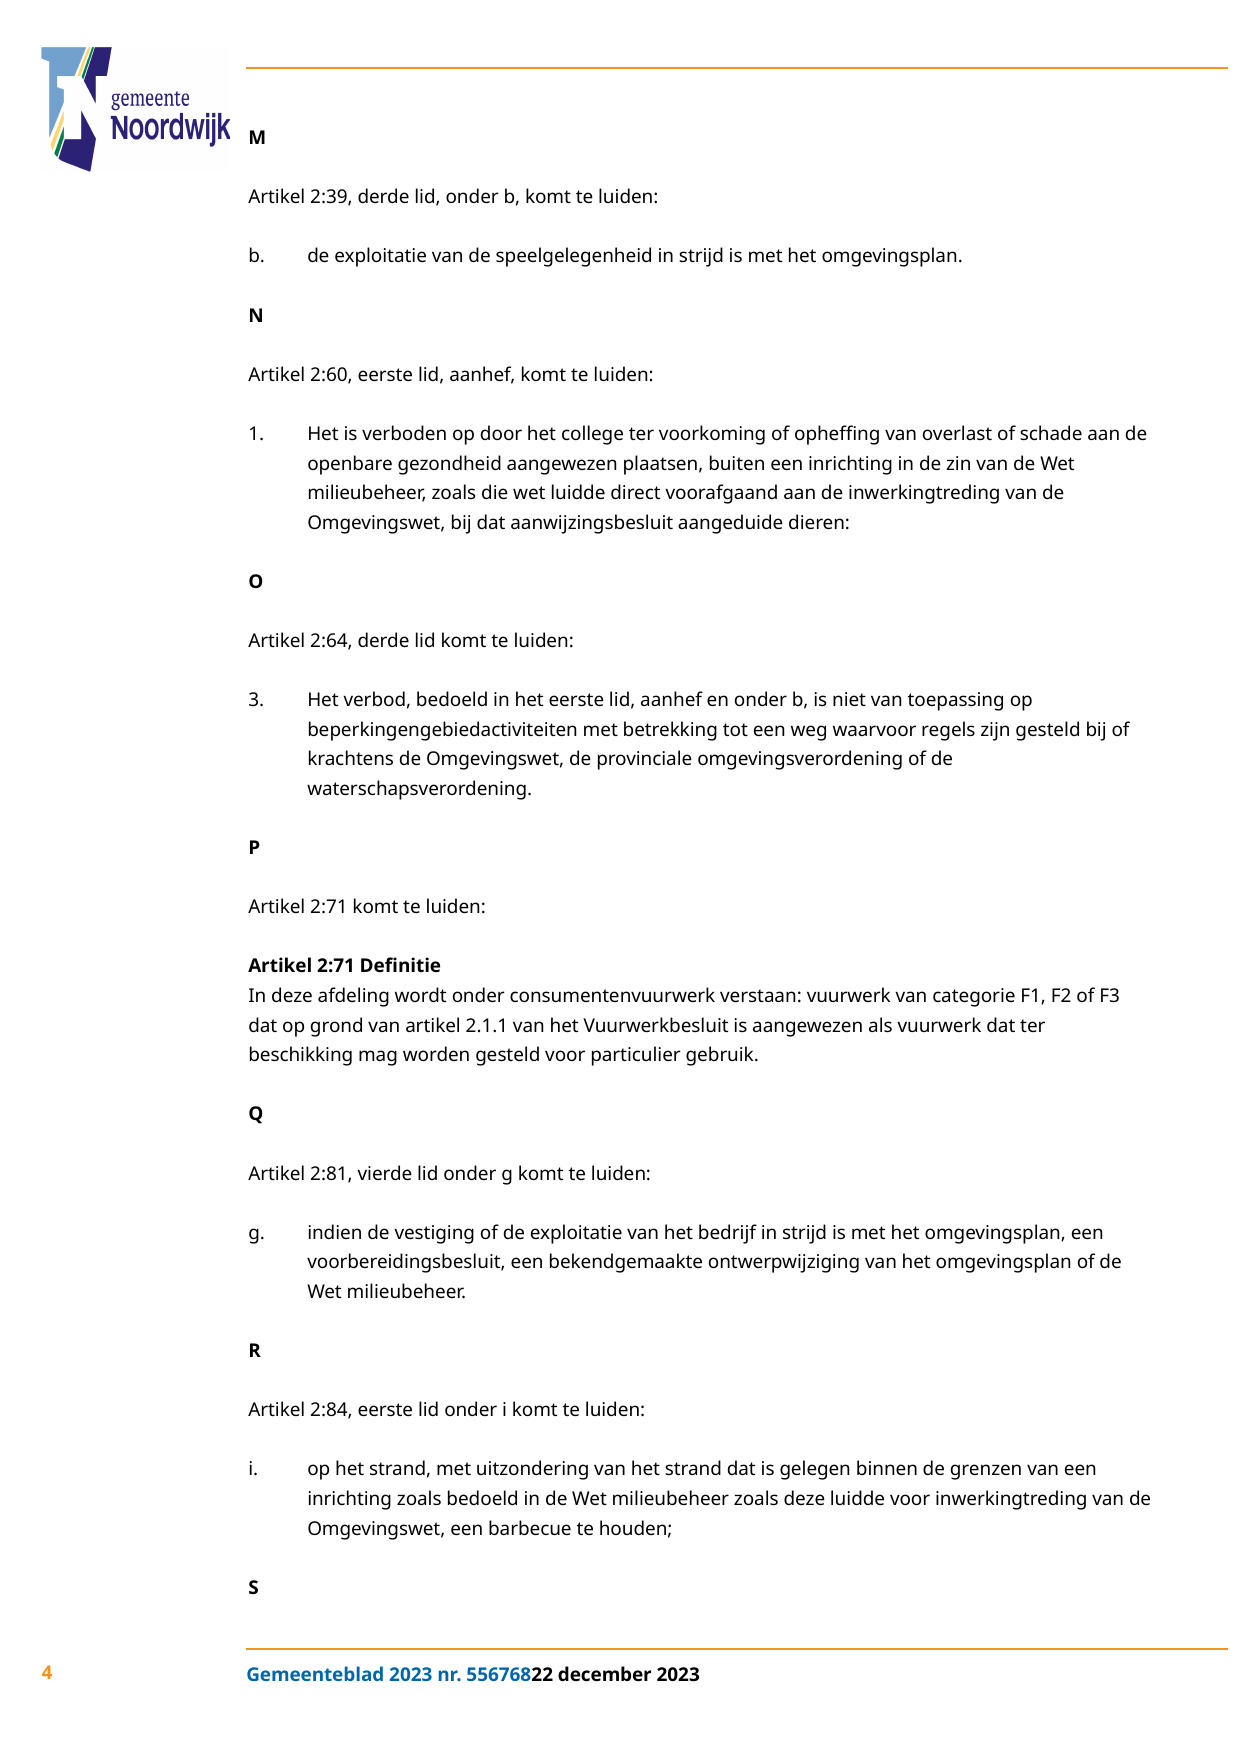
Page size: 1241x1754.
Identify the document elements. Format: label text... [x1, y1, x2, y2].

text O [248, 568, 1152, 594]
text M [248, 124, 1152, 150]
text Artikel 2:39, derde lid, onder b, komt te luiden: [248, 183, 1152, 209]
text Artikel 2:84, eerste lid onder i komt te luiden: [248, 1396, 1152, 1422]
text Artikel 2:60, eerste lid, aanhef, komt te luiden: [248, 361, 1152, 387]
text Artikel 2:71 komt te luiden: [248, 893, 1152, 919]
picture [41, 47, 231, 172]
text N [248, 302, 1152, 328]
list de exploitatie van de speelgelegenheid in strijd is met het omgevingsplan. [248, 243, 1152, 268]
list Het is verboden op door het college ter voorkoming of opheffing van overlast of schade aan de openbare gezondheid aangewezen plaatsen, buiten een inrichting in de zin van de Wet milieubeheer, zoals die wet luidde direct voorafgaand aan de inwerkingtreding van de Omgevingswet, bij dat aanwijzingsbesluit aangeduide dieren: [248, 420, 1152, 535]
text S [248, 1574, 1152, 1600]
text Artikel 2:64, derde lid komt te luiden: [248, 627, 1152, 653]
text R [248, 1337, 1152, 1363]
list Het verbod, bedoeld in het eerste lid, aanhef en onder b, is niet van toepassing op beperkingengebiedactiviteiten met betrekking tot een weg waarvoor regels zijn gesteld bij of krachtens de Omgevingswet, de provinciale omgevingsverordening of de waterschapsverordening. [248, 686, 1152, 801]
text Artikel 2:81, vierde lid onder g komt te luiden: [248, 1160, 1152, 1186]
list op het strand, met uitzondering van het strand dat is gelegen binnen de grenzen van een inrichting zoals bedoeld in de Wet milieubeheer zoals deze luidde voor inwerkingtreding van de Omgevingswet, een barbecue te houden; [248, 1456, 1152, 1541]
text Q [248, 1101, 1152, 1126]
list indien de vestiging of de exploitatie van het bedrijf in strijd is met het omgevingsplan, een voorbereidingsbesluit, een bekendgemaakte ontwerpwijziging van het omgevingsplan of de Wet milieubeheer. [248, 1219, 1152, 1304]
text In deze afdeling wordt onder consumentenvuurwerk verstaan: vuurwerk van categorie F1, F2 of F3 dat op grond van artikel 2.1.1 van het Vuurwerkbesluit is aangewezen als vuurwerk dat ter beschikking mag worden gesteld voor particulier gebruik. [248, 982, 1152, 1067]
text Artikel 2:71 Definitie [248, 953, 1152, 978]
text P [248, 834, 1152, 860]
